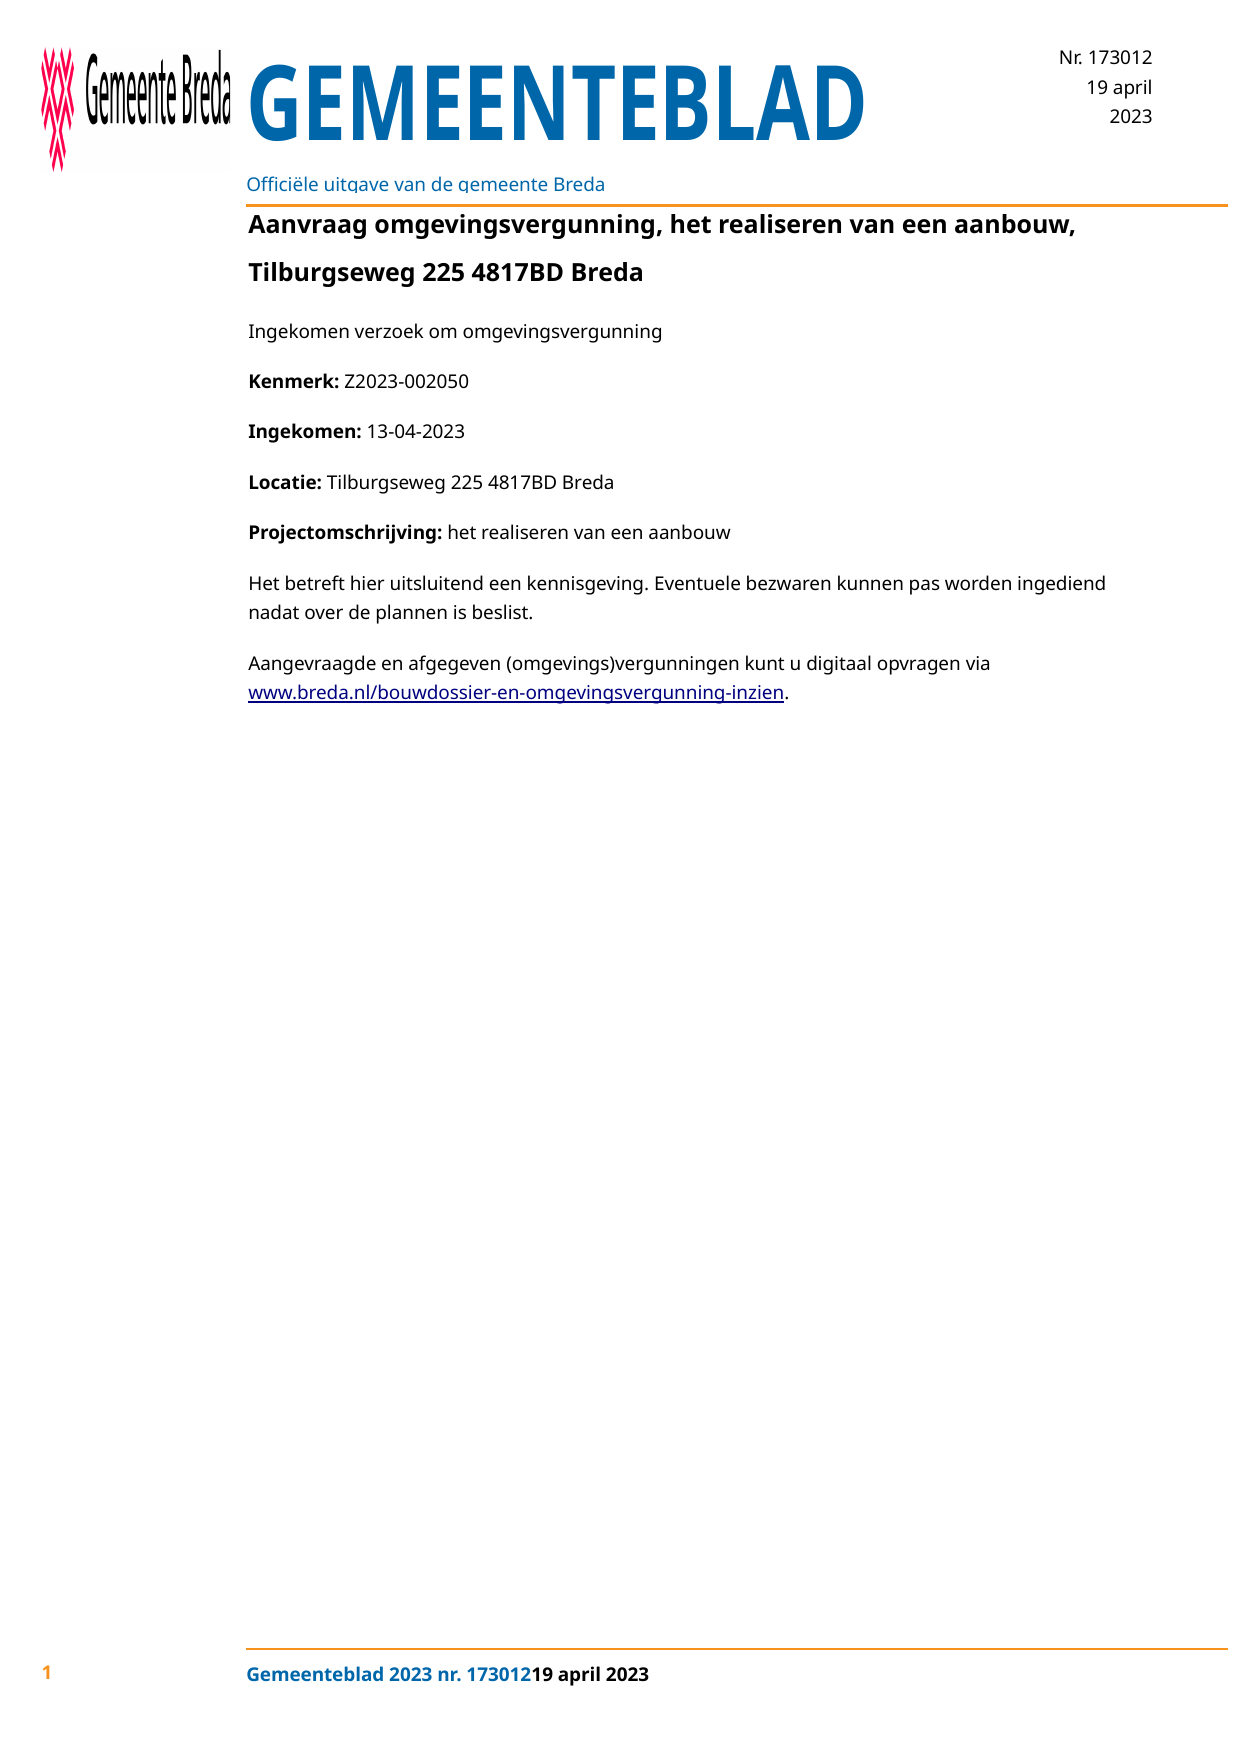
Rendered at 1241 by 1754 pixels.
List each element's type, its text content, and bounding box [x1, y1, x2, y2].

text Locatie: Tilburgseweg 225 4817BD Breda [248, 469, 1152, 495]
text Het betreft hier uitsluitend een kennisgeving. Eventuele bezwaren kunnen pas worden ingediend nadat over de plannen is beslist. [248, 570, 1152, 625]
text Ingekomen verzoek om omgevingsvergunning [248, 318, 1152, 344]
text Kenmerk: Z2023-002050 [248, 368, 1152, 394]
text Aangevraagde en afgegeven (omgevings)vergunningen kunt u digitaal opvragen via www.breda.nl/bouwdossier-en-omgevingsvergunning-inzien. [248, 650, 1152, 705]
text Projectomschrijving: het realiseren van een aanbouw [248, 519, 1152, 545]
text Aanvraag omgevingsvergunning, het realiseren van een aanbouw, Tilburgseweg 225 4817BD Breda [248, 207, 1152, 288]
picture [41, 47, 231, 172]
text Ingekomen: 13-04-2023 [248, 419, 1152, 444]
